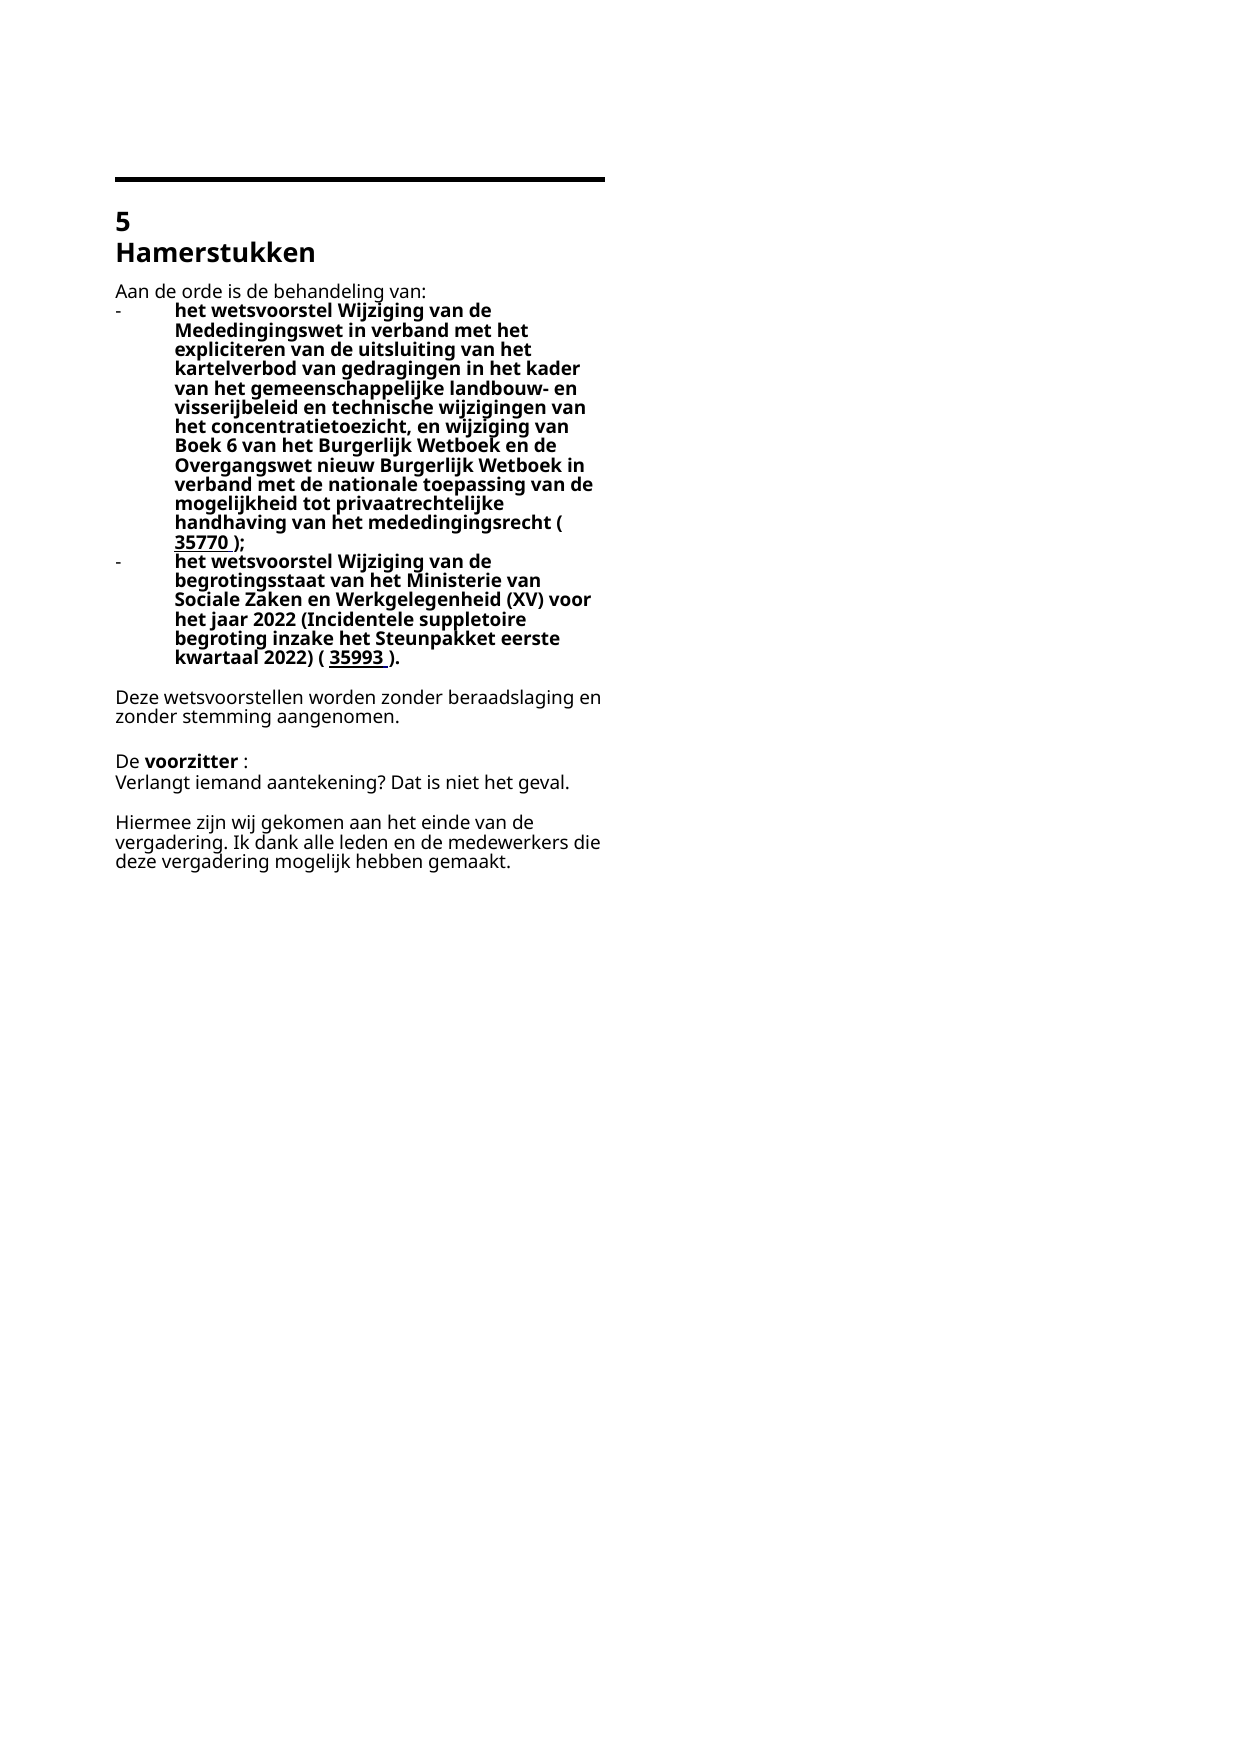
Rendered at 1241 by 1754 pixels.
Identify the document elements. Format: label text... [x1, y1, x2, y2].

text Hamerstukken [115, 239, 605, 283]
text Aan de orde is de behandeling van: [115, 283, 605, 302]
text De voorzitter : [115, 749, 605, 774]
text Hiermee zijn wij gekomen aan het einde van de vergadering. Ik dank alle leden en de medewerkers die deze vergadering mogelijk hebben gemaakt. [115, 814, 605, 872]
list het wetsvoorstel Wijziging van de Mededingingswet in verband met het expliciteren van de uitsluiting van het kartelverbod van gedragingen in het kader van het gemeenschappelijke landbouw- en visserijbeleid en technische wijzigingen van het concentratietoezicht, en wijziging van Boek 6 van het Burgerlijk Wetboek en de Overgangswet nieuw Burgerlijk Wetboek in verband met de nationale toepassing van de mogelijkheid tot privaatrechtelijke handhaving van het mededingingsrecht ( 35770 ); [115, 302, 605, 553]
text Deze wetsvoorstellen worden zonder beraadslaging en zonder stemming aangenomen. [115, 689, 605, 728]
text 5 [115, 203, 605, 239]
text Verlangt iemand aantekening? Dat is niet het geval. [115, 774, 605, 794]
list het wetsvoorstel Wijziging van de begrotingsstaat van het Ministerie van Sociale Zaken en Werkgelegenheid (XV) voor het jaar 2022 (Incidentele suppletoire begroting inzake het Steunpakket eerste kwartaal 2022) ( 35993 ). [115, 553, 605, 668]
